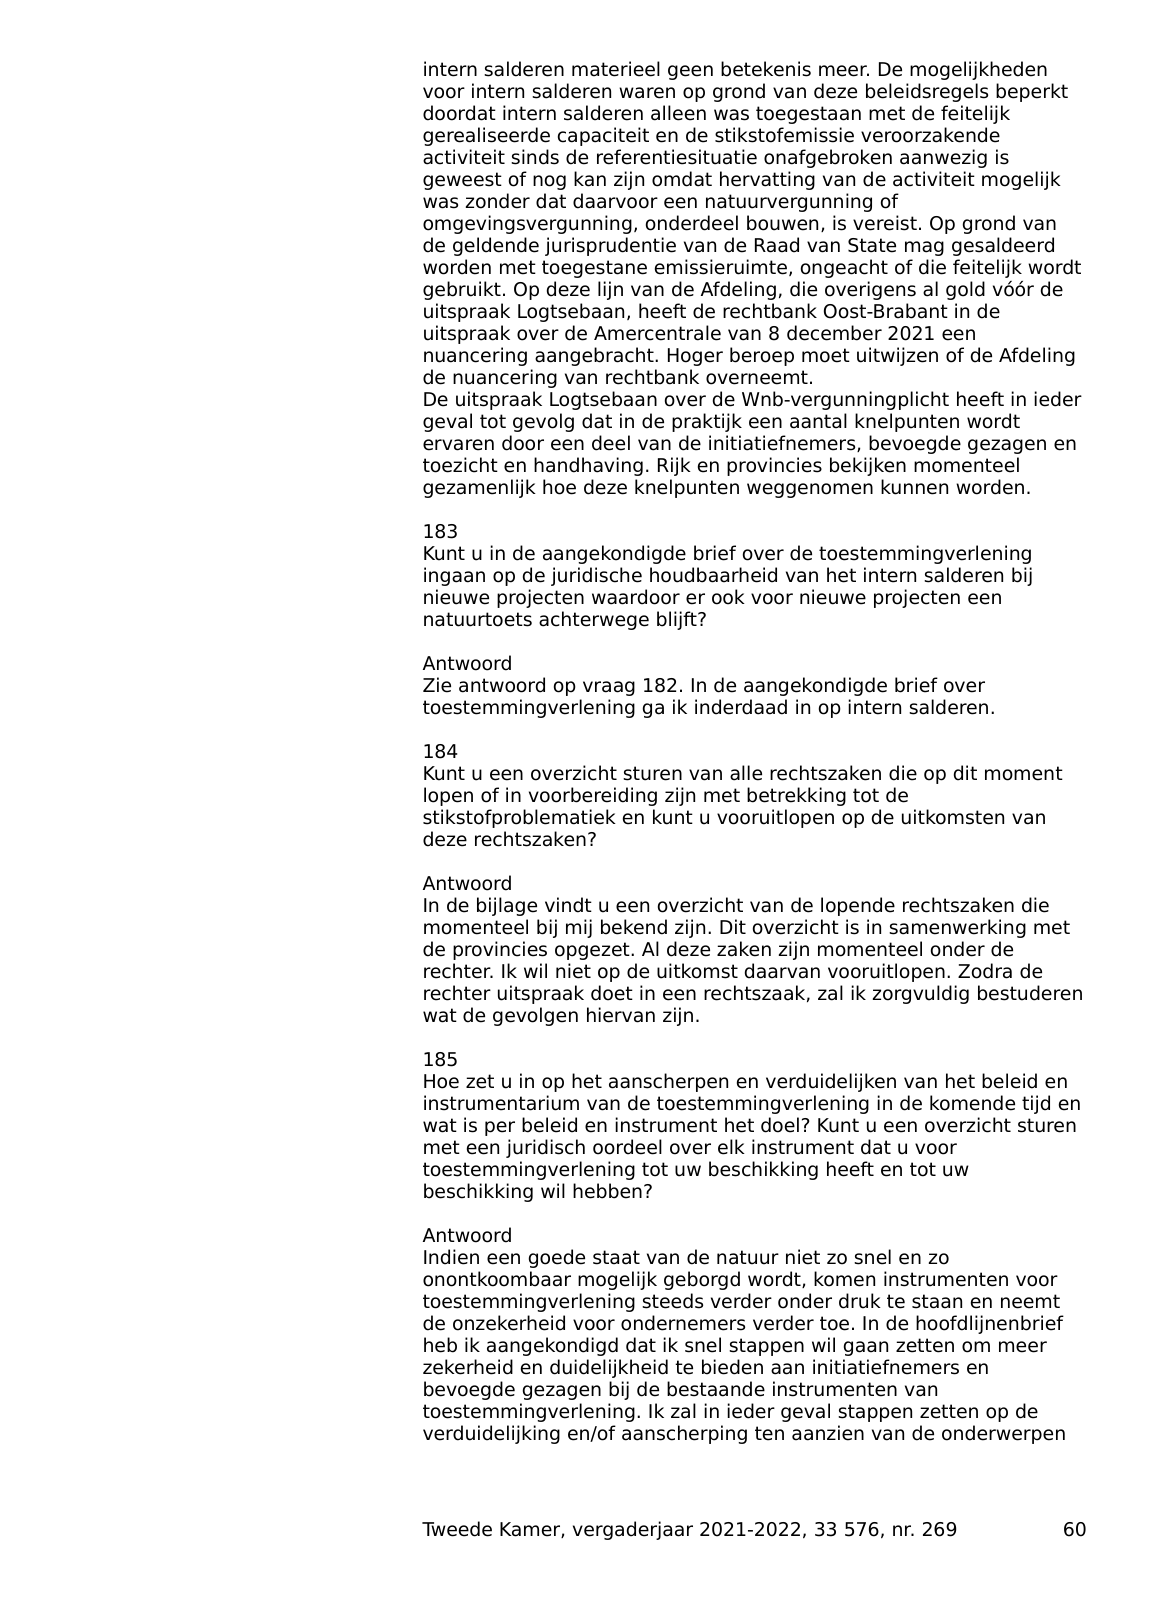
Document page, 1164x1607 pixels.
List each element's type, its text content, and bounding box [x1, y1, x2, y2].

text 184 [422, 741, 1087, 763]
text 185 [422, 1049, 1087, 1071]
text Hoe zet u in op het aanscherpen en verduidelijken van het beleid en instrumentarium van de toestemmingverlening in de komende tijd en wat is per beleid en instrument het doel? Kunt u een overzicht sturen met een juridisch oordeel over elk instrument dat u voor toestemmingverlening tot uw beschikking heeft en tot uw beschikking wil hebben? [422, 1071, 1087, 1203]
text 183 [422, 521, 1087, 543]
text De uitspraak Logtsebaan over de Wnb-vergunningplicht heeft in ieder geval tot gevolg dat in de praktijk een aantal knelpunten wordt ervaren door een deel van de initiatiefnemers, bevoegde gezagen en toezicht en handhaving. Rijk en provincies bekijken momenteel gezamenlijk hoe deze knelpunten weggenomen kunnen worden. [422, 389, 1087, 499]
text Zie antwoord op vraag 182. In de aangekondigde brief over toestemmingverlening ga ik inderdaad in op intern salderen. [422, 675, 1087, 719]
text Indien een goede staat van de natuur niet zo snel en zo onontkoombaar mogelijk geborgd wordt, komen instrumenten voor toestemmingverlening steeds verder onder druk te staan en neemt de onzekerheid voor ondernemers verder toe. In de hoofdlijnenbrief heb ik aangekondigd dat ik snel stappen wil gaan zetten om meer zekerheid en duidelijkheid te bieden aan initiatiefnemers en bevoegde gezagen bij de bestaande instrumenten van toestemmingverlening. Ik zal in ieder geval stappen zetten op de verduidelijking en/of aanscherping ten aanzien van de onderwerpen [422, 1247, 1087, 1445]
text Kunt u in de aangekondigde brief over de toestemmingverlening ingaan op de juridische houdbaarheid van het intern salderen bij nieuwe projecten waardoor er ook voor nieuwe projecten een natuurtoets achterwege blijft? [422, 543, 1087, 631]
text Kunt u een overzicht sturen van alle rechtszaken die op dit moment lopen of in voorbereiding zijn met betrekking tot de stikstofproblematiek en kunt u vooruitlopen op de uitkomsten van deze rechtszaken? [422, 763, 1087, 851]
text Antwoord [422, 653, 1087, 675]
text Antwoord [422, 873, 1087, 895]
text Antwoord [422, 1225, 1087, 1247]
text In de bijlage vindt u een overzicht van de lopende rechtszaken die momenteel bij mij bekend zijn. Dit overzicht is in samenwerking met de provincies opgezet. Al deze zaken zijn momenteel onder de rechter. Ik wil niet op de uitkomst daarvan vooruitlopen. Zodra de rechter uitspraak doet in een rechtszaak, zal ik zorgvuldig bestuderen wat de gevolgen hiervan zijn. [422, 895, 1087, 1027]
text intern salderen materieel geen betekenis meer. De mogelijkheden voor intern salderen waren op grond van deze beleidsregels beperkt doordat intern salderen alleen was toegestaan met de feitelijk gerealiseerde capaciteit en de stikstofemissie veroorzakende activiteit sinds de referentiesituatie onafgebroken aanwezig is geweest of nog kan zijn omdat hervatting van de activiteit mogelijk was zonder dat daarvoor een natuurvergunning of omgevingsvergunning, onderdeel bouwen, is vereist. Op grond van de geldende jurisprudentie van de Raad van State mag gesaldeerd worden met toegestane emissieruimte, ongeacht of die feitelijk wordt gebruikt. Op deze lijn van de Afdeling, die overigens al gold vóór de uitspraak Logtsebaan, heeft de rechtbank Oost-Brabant in de uitspraak over de Amercentrale van 8 december 2021 een nuancering aangebracht. Hoger beroep moet uitwijzen of de Afdeling de nuancering van rechtbank overneemt. [422, 59, 1087, 389]
